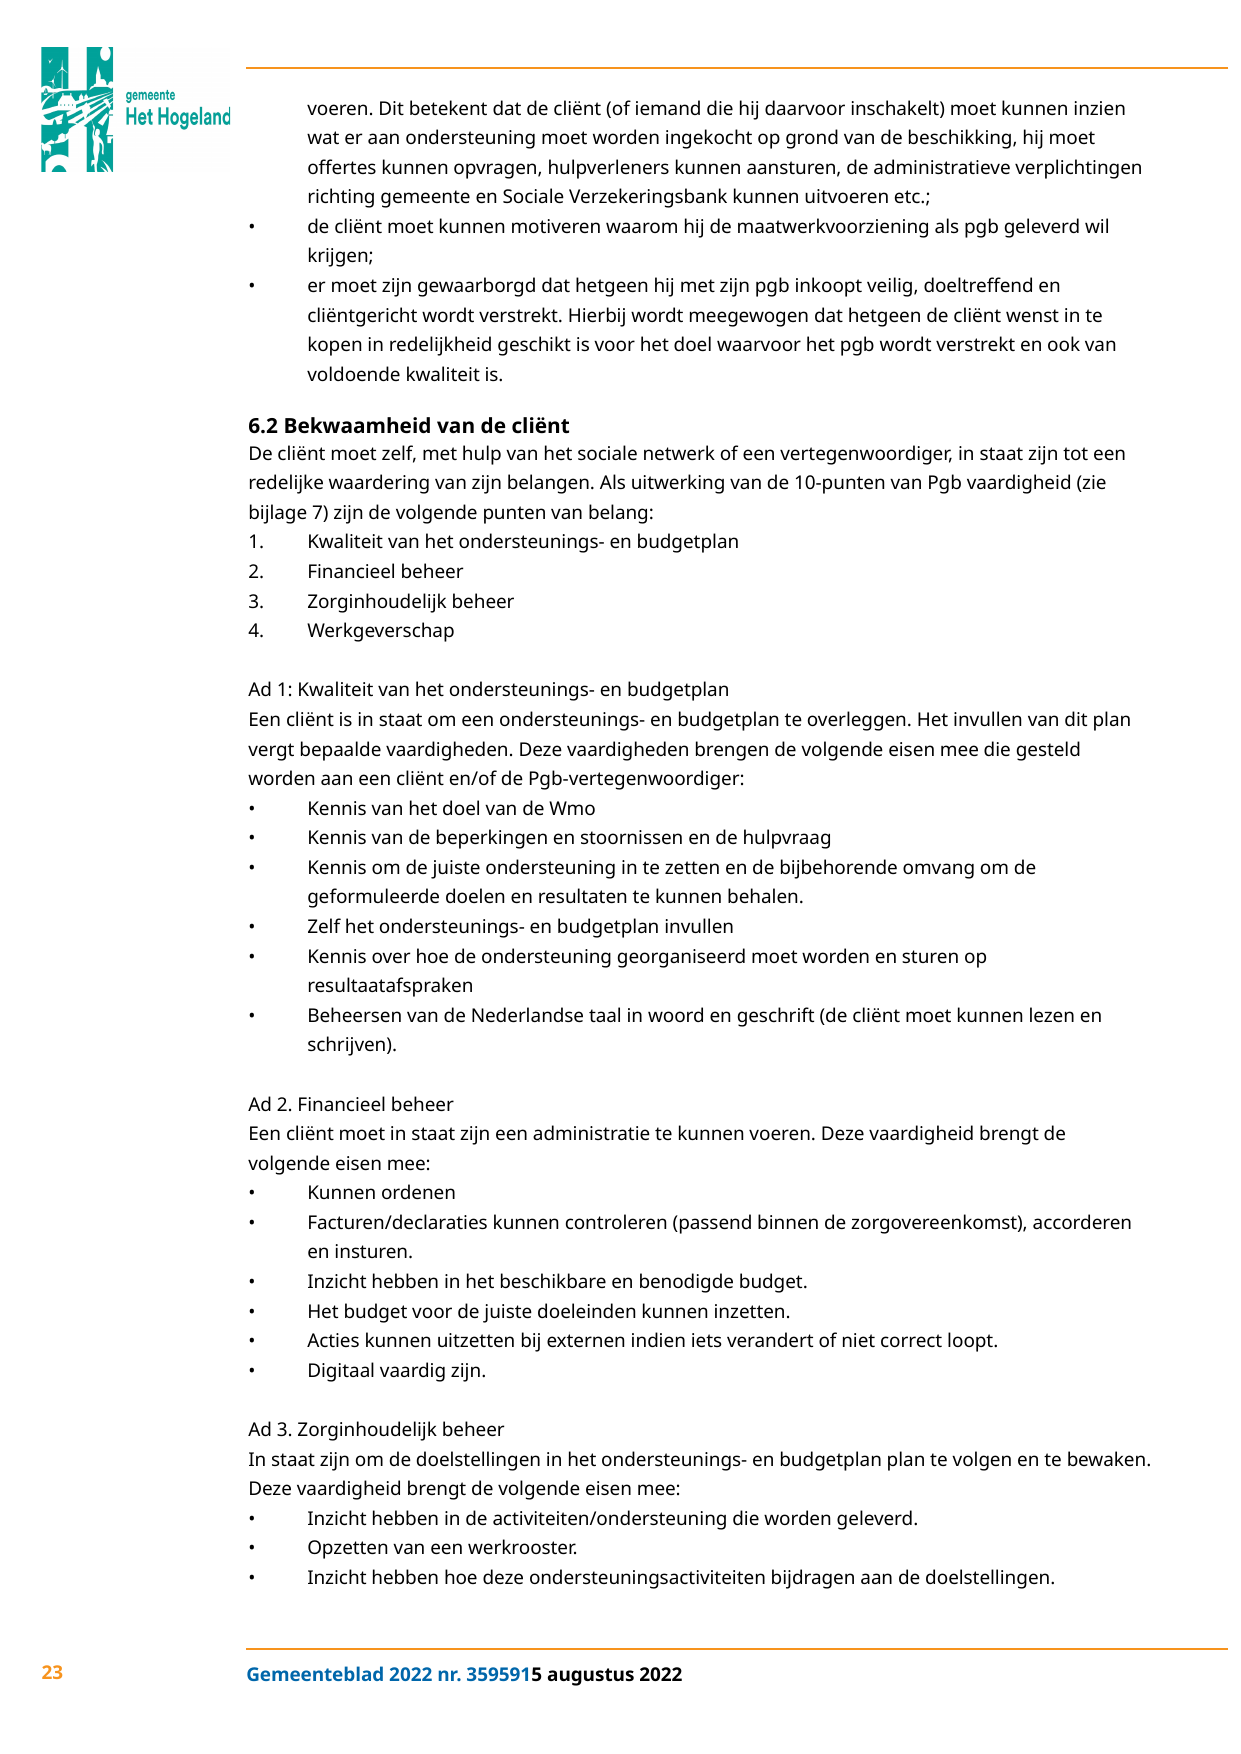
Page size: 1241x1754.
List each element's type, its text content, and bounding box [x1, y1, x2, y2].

list Kennis over hoe de ondersteuning georganiseerd moet worden en sturen op resultaatafspraken [248, 943, 1152, 998]
list Het budget voor de juiste doeleinden kunnen inzetten. [248, 1298, 1152, 1323]
list voeren. Dit betekent dat de cliënt (of iemand die hij daarvoor inschakelt) moet kunnen inzien wat er aan ondersteuning moet worden ingekocht op grond van de beschikking, hij moet offertes kunnen opvragen, hulpverleners kunnen aansturen, de administratieve verplichtingen richting gemeente en Sociale Verzekeringsbank kunnen uitvoeren etc.; [248, 95, 1152, 209]
list Inzicht hebben hoe deze ondersteuningsactiviteiten bijdragen aan de doelstellingen. [248, 1564, 1152, 1590]
list Inzicht hebben in de activiteiten/ondersteuning die worden geleverd. [248, 1505, 1152, 1531]
text In staat zijn om de doelstellingen in het ondersteunings- en budgetplan plan te volgen en te bewaken. Deze vaardigheid brengt de volgende eisen mee: [248, 1446, 1152, 1501]
picture [41, 47, 231, 172]
text Ad 1: Kwaliteit van het ondersteunings- en budgetplan [248, 677, 1152, 702]
list Opzetten van een werkrooster. [248, 1534, 1152, 1560]
list Facturen/declaraties kunnen controleren (passend binnen de zorgovereenkomst), accorderen en insturen. [248, 1209, 1152, 1264]
text Ad 2. Financieel beheer [248, 1091, 1152, 1116]
text Ad 3. Zorginhoudelijk beheer [248, 1416, 1152, 1442]
text Een cliënt moet in staat zijn een administratie te kunnen voeren. Deze vaardigheid brengt de volgende eisen mee: [248, 1120, 1152, 1176]
list Digitaal vaardig zijn. [248, 1357, 1152, 1383]
list de cliënt moet kunnen motiveren waarom hij de maatwerkvoorziening als pgb geleverd wil krijgen; [248, 213, 1152, 268]
list Werkgeverschap [248, 617, 1152, 643]
text De cliënt moet zelf, met hulp van het sociale netwerk of een vertegenwoordiger, in staat zijn tot een redelijke waardering van zijn belangen. Als uitwerking van de 10-punten van Pgb vaardigheid (zie bijlage 7) zijn de volgende punten van belang: [248, 440, 1152, 525]
list Kwaliteit van het ondersteunings- en budgetplan [248, 529, 1152, 554]
list Inzicht hebben in het beschikbare en benodigde budget. [248, 1268, 1152, 1294]
list Kennis van de beperkingen en stoornissen en de hulpvraag [248, 824, 1152, 850]
list Kennis van het doel van de Wmo [248, 795, 1152, 821]
list Financieel beheer [248, 558, 1152, 584]
list Beheersen van de Nederlandse taal in woord en geschrift (de cliënt moet kunnen lezen en schrijven). [248, 1002, 1152, 1057]
list Zorginhoudelijk beheer [248, 588, 1152, 613]
list Zelf het ondersteunings- en budgetplan invullen [248, 913, 1152, 939]
text 6.2 Bekwaamheid van de cliënt [248, 411, 1152, 440]
text Een cliënt is in staat om een ondersteunings- en budgetplan te overleggen. Het invullen van dit plan vergt bepaalde vaardigheden. Deze vaardigheden brengen de volgende eisen mee die gesteld worden aan een cliënt en/of de Pgb-vertegenwoordiger: [248, 706, 1152, 791]
list Acties kunnen uitzetten bij externen indien iets verandert of niet correct loopt. [248, 1327, 1152, 1353]
list er moet zijn gewaarborgd dat hetgeen hij met zijn pgb inkoopt veilig, doeltreffend en cliëntgericht wordt verstrekt. Hierbij wordt meegewogen dat hetgeen de cliënt wenst in te kopen in redelijkheid geschikt is voor het doel waarvoor het pgb wordt verstrekt en ook van voldoende kwaliteit is. [248, 272, 1152, 387]
list Kennis om de juiste ondersteuning in te zetten en de bijbehorende omvang om de geformuleerde doelen en resultaten te kunnen behalen. [248, 854, 1152, 909]
list Kunnen ordenen [248, 1179, 1152, 1205]
